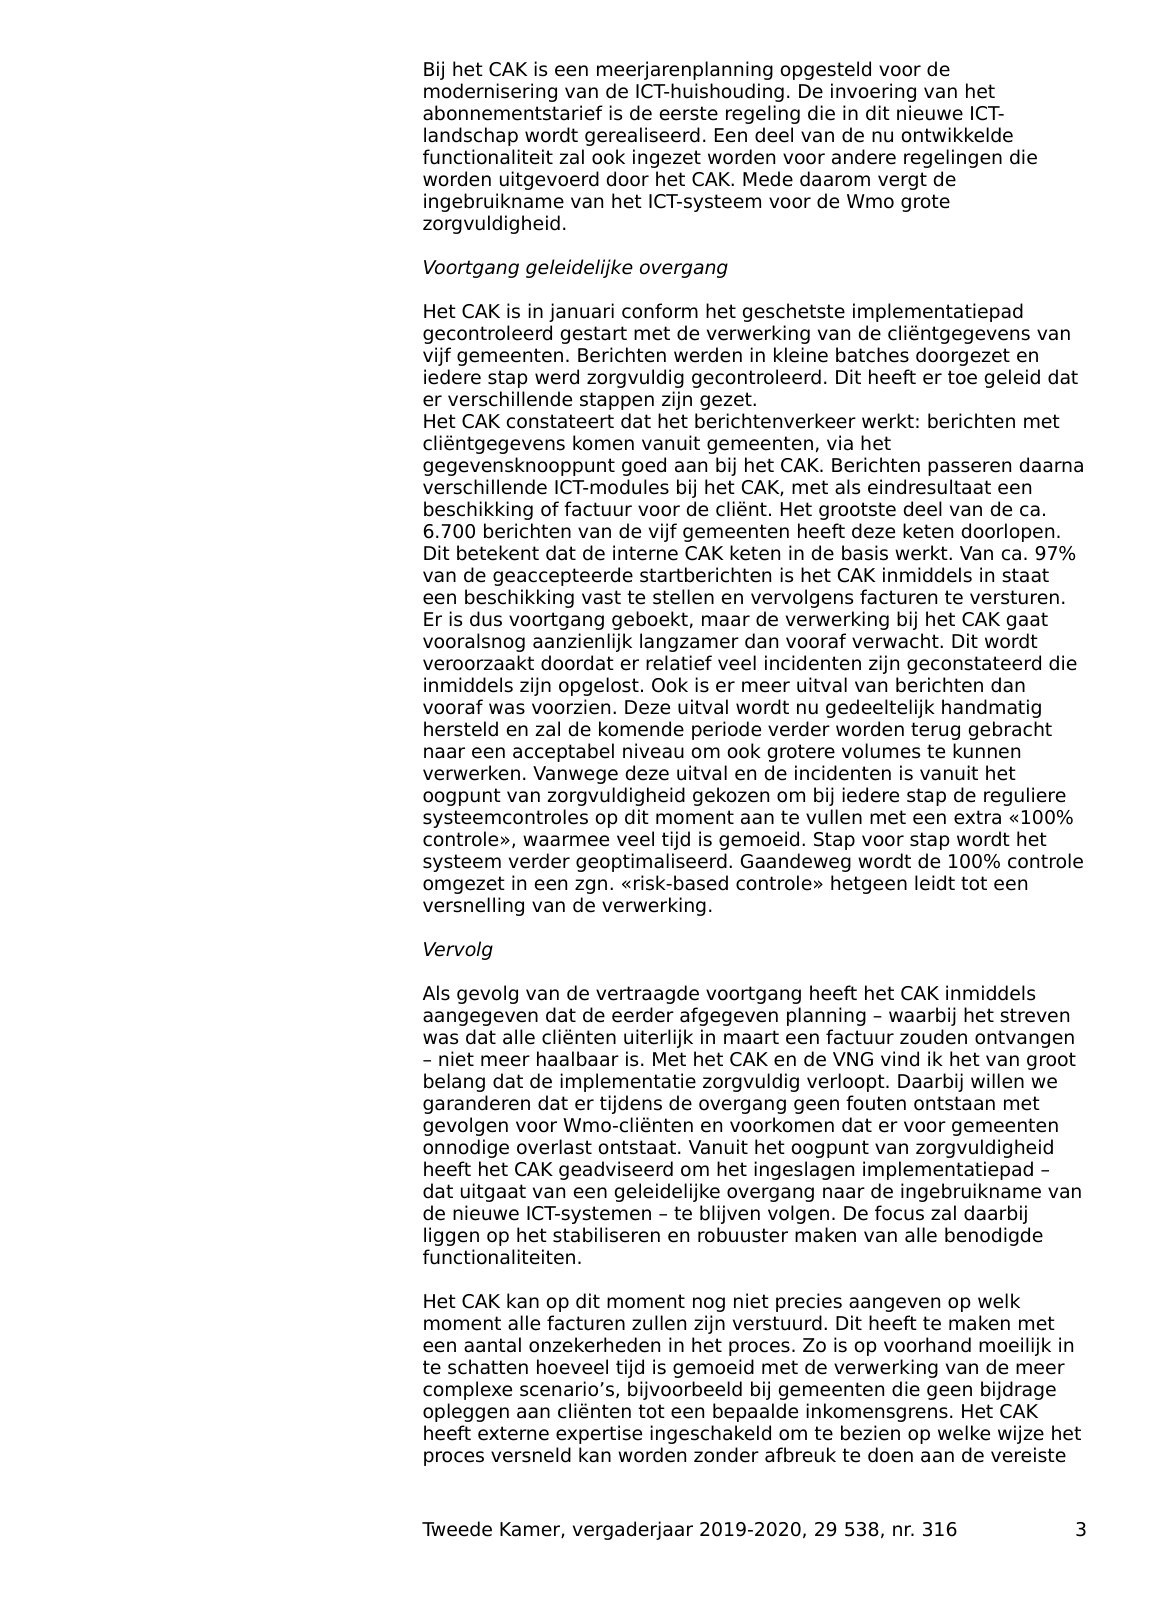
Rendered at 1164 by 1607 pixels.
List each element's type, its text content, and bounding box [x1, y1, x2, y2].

text Het CAK kan op dit moment nog niet precies aangeven op welk moment alle facturen zullen zijn verstuurd. Dit heeft te maken met een aantal onzekerheden in het proces. Zo is op voorhand moeilijk in te schatten hoeveel tijd is gemoeid met de verwerking van de meer complexe scenario’s, bijvoorbeeld bij gemeenten die geen bijdrage opleggen aan cliënten tot een bepaalde inkomensgrens. Het CAK heeft externe expertise ingeschakeld om te bezien op welke wijze het proces versneld kan worden zonder afbreuk te doen aan de vereiste [422, 1291, 1087, 1467]
text Bij het CAK is een meerjarenplanning opgesteld voor de modernisering van de ICT-huishouding. De invoering van het abonnementstarief is de eerste regeling die in dit nieuwe ICT-landschap wordt gerealiseerd. Een deel van de nu ontwikkelde functionaliteit zal ook ingezet worden voor andere regelingen die worden uitgevoerd door het CAK. Mede daarom vergt de ingebruikname van het ICT-systeem voor de Wmo grote zorgvuldigheid. [422, 59, 1087, 235]
text Er is dus voortgang geboekt, maar de verwerking bij het CAK gaat vooralsnog aanzienlijk langzamer dan vooraf verwacht. Dit wordt veroorzaakt doordat er relatief veel incidenten zijn geconstateerd die inmiddels zijn opgelost. Ook is er meer uitval van berichten dan vooraf was voorzien. Deze uitval wordt nu gedeeltelijk handmatig hersteld en zal de komende periode verder worden terug gebracht naar een acceptabel niveau om ook grotere volumes te kunnen verwerken. Vanwege deze uitval en de incidenten is vanuit het oogpunt van zorgvuldigheid gekozen om bij iedere stap de reguliere systeemcontroles op dit moment aan te vullen met een extra «100% controle», waarmee veel tijd is gemoeid. Stap voor stap wordt het systeem verder geoptimaliseerd. Gaandeweg wordt de 100% controle omgezet in een zgn. «risk-based controle» hetgeen leidt tot een versnelling van de verwerking. [422, 609, 1087, 917]
text Het CAK constateert dat het berichtenverkeer werkt: berichten met cliëntgegevens komen vanuit gemeenten, via het gegevensknooppunt goed aan bij het CAK. Berichten passeren daarna verschillende ICT-modules bij het CAK, met als eindresultaat een beschikking of factuur voor de cliënt. Het grootste deel van de ca. 6.700 berichten van de vijf gemeenten heeft deze keten doorlopen. Dit betekent dat de interne CAK keten in de basis werkt. Van ca. 97% van de geaccepteerde startberichten is het CAK inmiddels in staat een beschikking vast te stellen en vervolgens facturen te versturen. [422, 411, 1087, 609]
subtitle Vervolg [422, 939, 1087, 961]
subtitle Voortgang geleidelijke overgang [422, 257, 1087, 279]
text Het CAK is in januari conform het geschetste implementatiepad gecontroleerd gestart met de verwerking van de cliëntgegevens van vijf gemeenten. Berichten werden in kleine batches doorgezet en iedere stap werd zorgvuldig gecontroleerd. Dit heeft er toe geleid dat er verschillende stappen zijn gezet. [422, 301, 1087, 411]
text Als gevolg van de vertraagde voortgang heeft het CAK inmiddels aangegeven dat de eerder afgegeven planning – waarbij het streven was dat alle cliënten uiterlijk in maart een factuur zouden ontvangen – niet meer haalbaar is. Met het CAK en de VNG vind ik het van groot belang dat de implementatie zorgvuldig verloopt. Daarbij willen we garanderen dat er tijdens de overgang geen fouten ontstaan met gevolgen voor Wmo-cliënten en voorkomen dat er voor gemeenten onnodige overlast ontstaat. Vanuit het oogpunt van zorgvuldigheid heeft het CAK geadviseerd om het ingeslagen implementatiepad – dat uitgaat van een geleidelijke overgang naar de ingebruikname van de nieuwe ICT-systemen – te blijven volgen. De focus zal daarbij liggen op het stabiliseren en robuuster maken van alle benodigde functionaliteiten. [422, 983, 1087, 1269]
